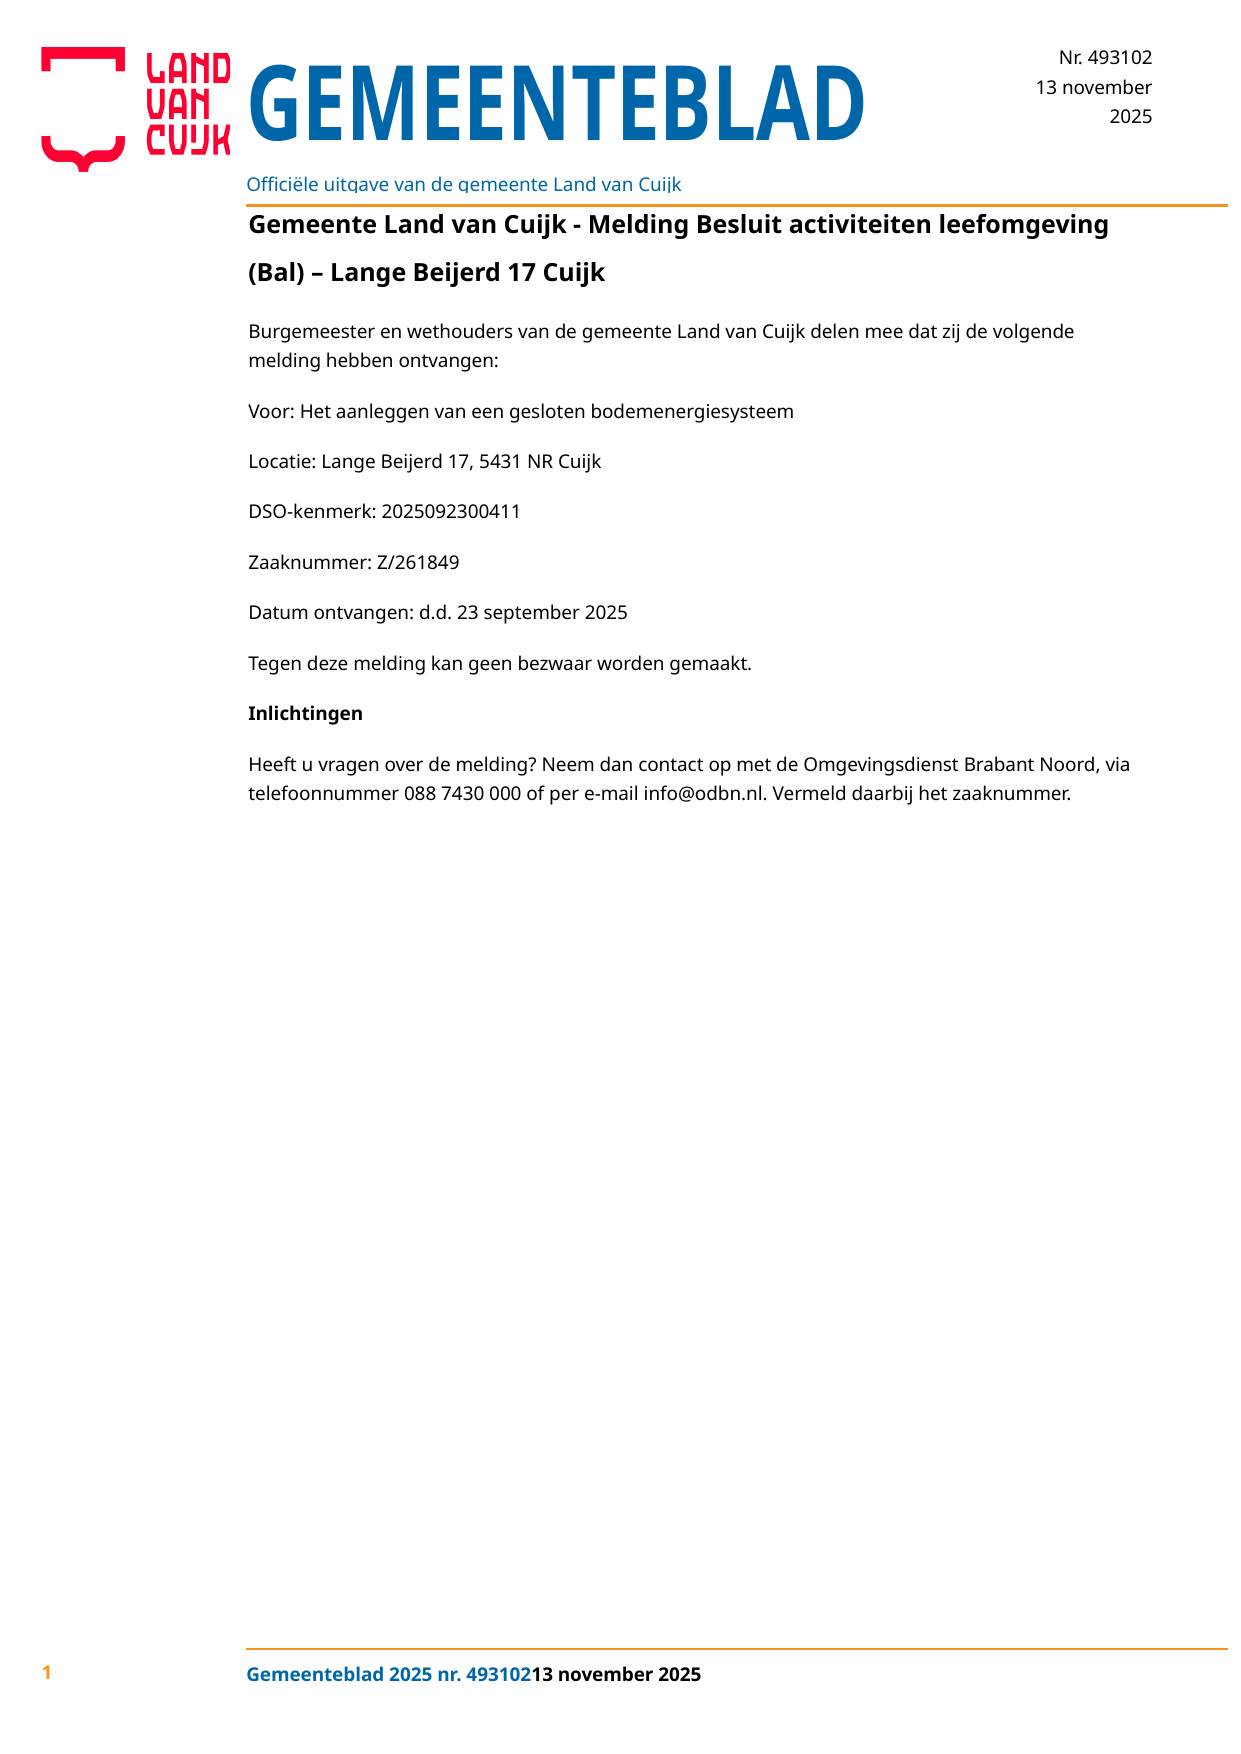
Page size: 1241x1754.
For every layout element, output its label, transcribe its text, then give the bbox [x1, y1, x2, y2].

text Tegen deze melding kan geen bezwaar worden gemaakt. [248, 650, 1152, 676]
text Datum ontvangen: d.d. 23 september 2025 [248, 599, 1152, 625]
text Inlichtingen [248, 700, 1152, 726]
text Zaaknummer: Z/261849 [248, 549, 1152, 575]
text Voor: Het aanleggen van een gesloten bodemenergiesysteem [248, 398, 1152, 424]
text Locatie: Lange Beijerd 17, 5431 NR Cuijk [248, 448, 1152, 474]
text Burgemeester en wethouders van de gemeente Land van Cuijk delen mee dat zij de volgende melding hebben ontvangen: [248, 318, 1152, 373]
text DSO-kenmerk: 2025092300411 [248, 499, 1152, 524]
text Heeft u vragen over de melding? Neem dan contact op met de Omgevingsdienst Brabant Noord, via telefoonnummer 088 7430 000 of per e-mail info@odbn.nl. Vermeld daarbij het zaaknummer. [248, 751, 1152, 806]
text Gemeente Land van Cuijk - Melding Besluit activiteiten leefomgeving (Bal) – Lange Beijerd 17 Cuijk [248, 207, 1152, 288]
picture [41, 47, 231, 172]
